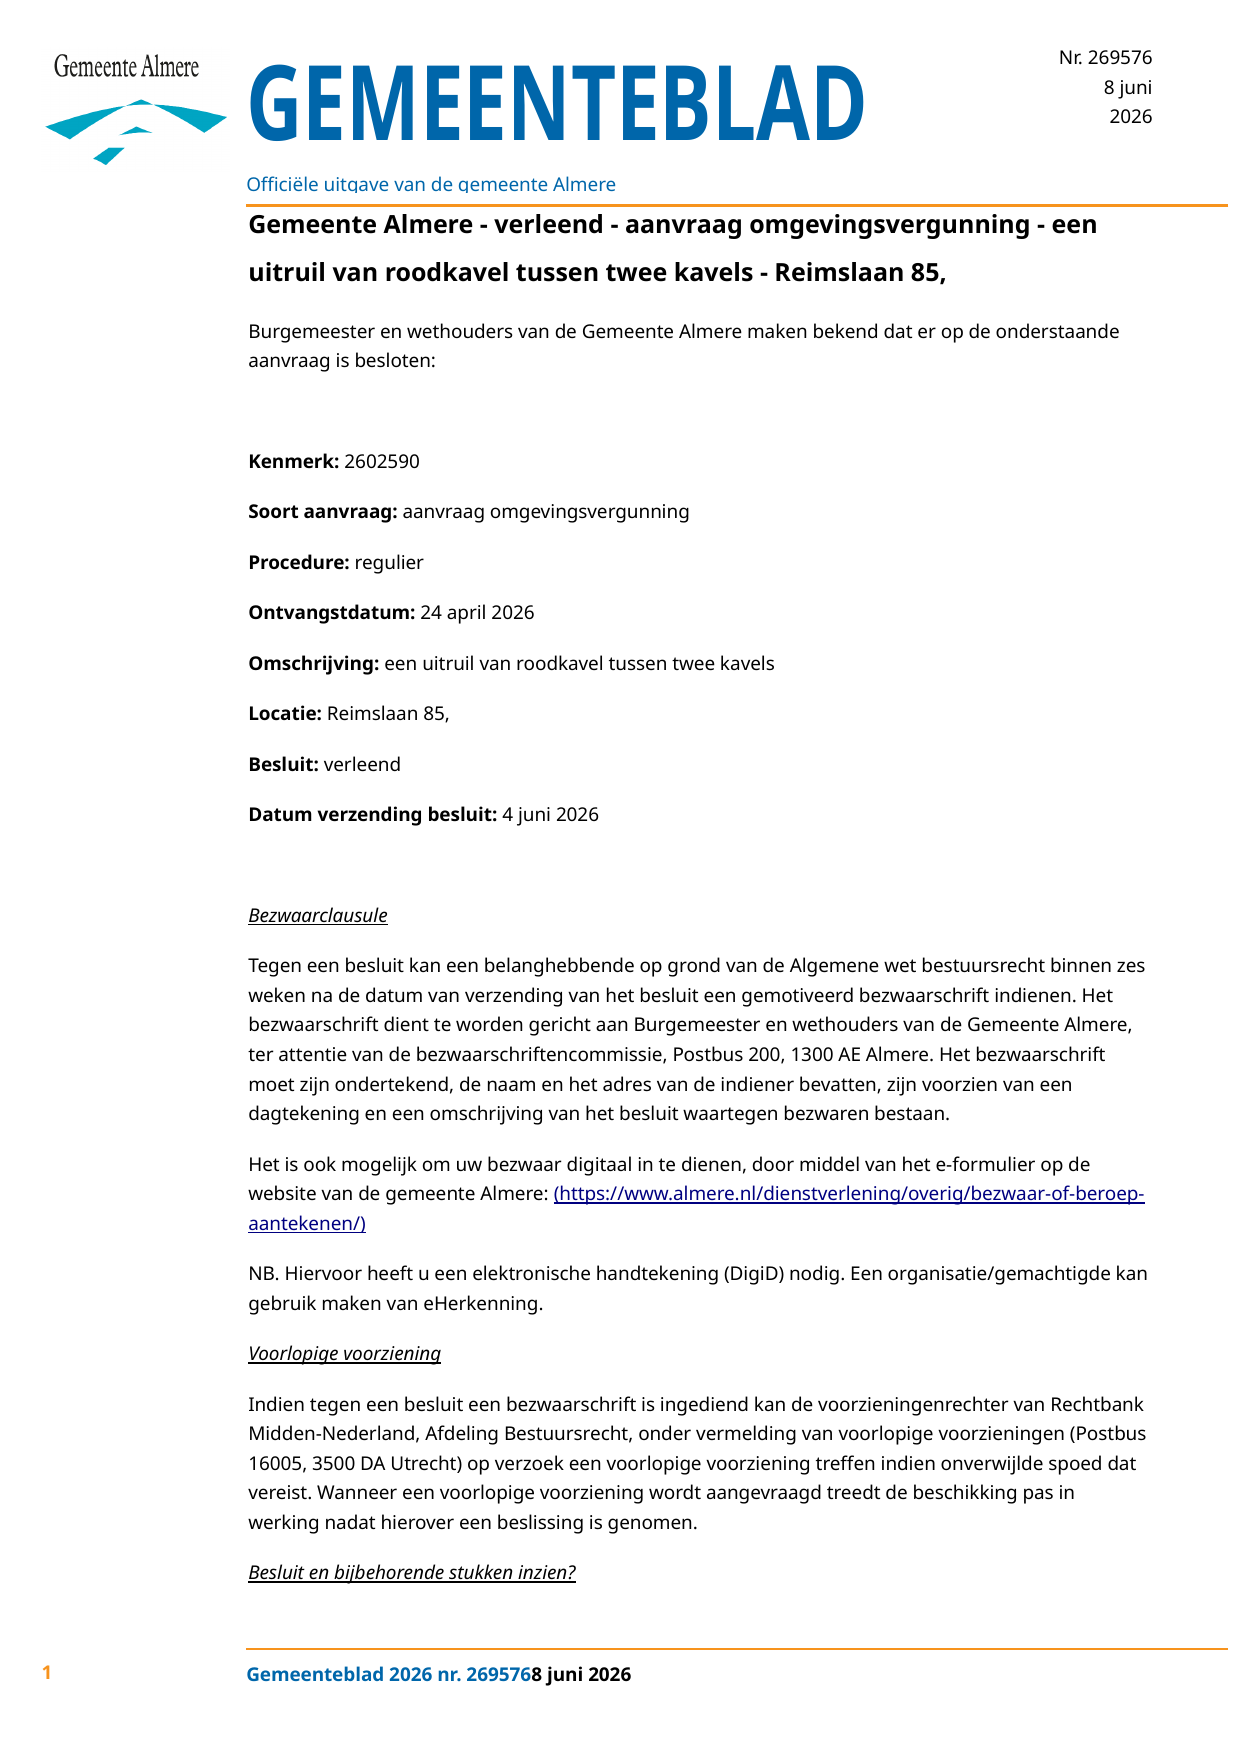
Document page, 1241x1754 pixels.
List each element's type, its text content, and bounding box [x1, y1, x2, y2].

text Tegen een besluit kan een belanghebbende op grond van de Algemene wet bestuursrecht binnen zes weken na de datum van verzending van het besluit een gemotiveerd bezwaarschrift indienen. Het bezwaarschrift dient te worden gericht aan Burgemeester en wethouders van de Gemeente Almere, ter attentie van de bezwaarschriftencommissie, Postbus 200, 1300 AE Almere. Het bezwaarschrift moet zijn ondertekend, de naam en het adres van de indiener bevatten, zijn voorzien van een dagtekening en een omschrijving van het besluit waartegen bezwaren bestaan. [248, 952, 1152, 1126]
text Bezwaarclausule [248, 902, 1152, 928]
text NB. Hiervoor heeft u een elektronische handtekening (DigiD) nodig. Een organisatie/gemachtigde kan gebruik maken van eHerkenning. [248, 1260, 1152, 1316]
text Ontvangstdatum: 24 april 2026 [248, 599, 1152, 625]
text Omschrijving: een uitruil van roodkavel tussen twee kavels [248, 650, 1152, 676]
picture [41, 47, 231, 172]
text Besluit en bijbehorende stukken inzien? [248, 1559, 1152, 1585]
text Datum verzending besluit: 4 juni 2026 [248, 801, 1152, 827]
text Indien tegen een besluit een bezwaarschrift is ingediend kan de voorzieningenrechter van Rechtbank Midden-Nederland, Afdeling Bestuursrecht, onder vermelding van voorlopige voorzieningen (Postbus 16005, 3500 DA Utrecht) op verzoek een voorlopige voorziening treffen indien onverwijlde spoed dat vereist. Wanneer een voorlopige voorziening wordt aangevraagd treedt de beschikking pas in werking nadat hierover een beslissing is genomen. [248, 1391, 1152, 1535]
text Burgemeester en wethouders van de Gemeente Almere maken bekend dat er op de onderstaande aanvraag is besloten: [248, 318, 1152, 373]
text Gemeente Almere - verleend - aanvraag omgevingsvergunning - een uitruil van roodkavel tussen twee kavels - Reimslaan 85, [248, 207, 1152, 288]
text Besluit: verleend [248, 751, 1152, 777]
text Het is ook mogelijk om uw bezwaar digitaal in te dienen, door middel van het e-formulier op de website van de gemeente Almere: (https://www.almere.nl/dienstverlening/overig/bezwaar-of-beroep-aantekenen/) [248, 1151, 1152, 1236]
text Soort aanvraag: aanvraag omgevingsvergunning [248, 499, 1152, 524]
text Kenmerk: 2602590 [248, 448, 1152, 474]
text Voorlopige voorziening [248, 1340, 1152, 1366]
text Locatie: Reimslaan 85, [248, 700, 1152, 726]
text Procedure: regulier [248, 549, 1152, 575]
